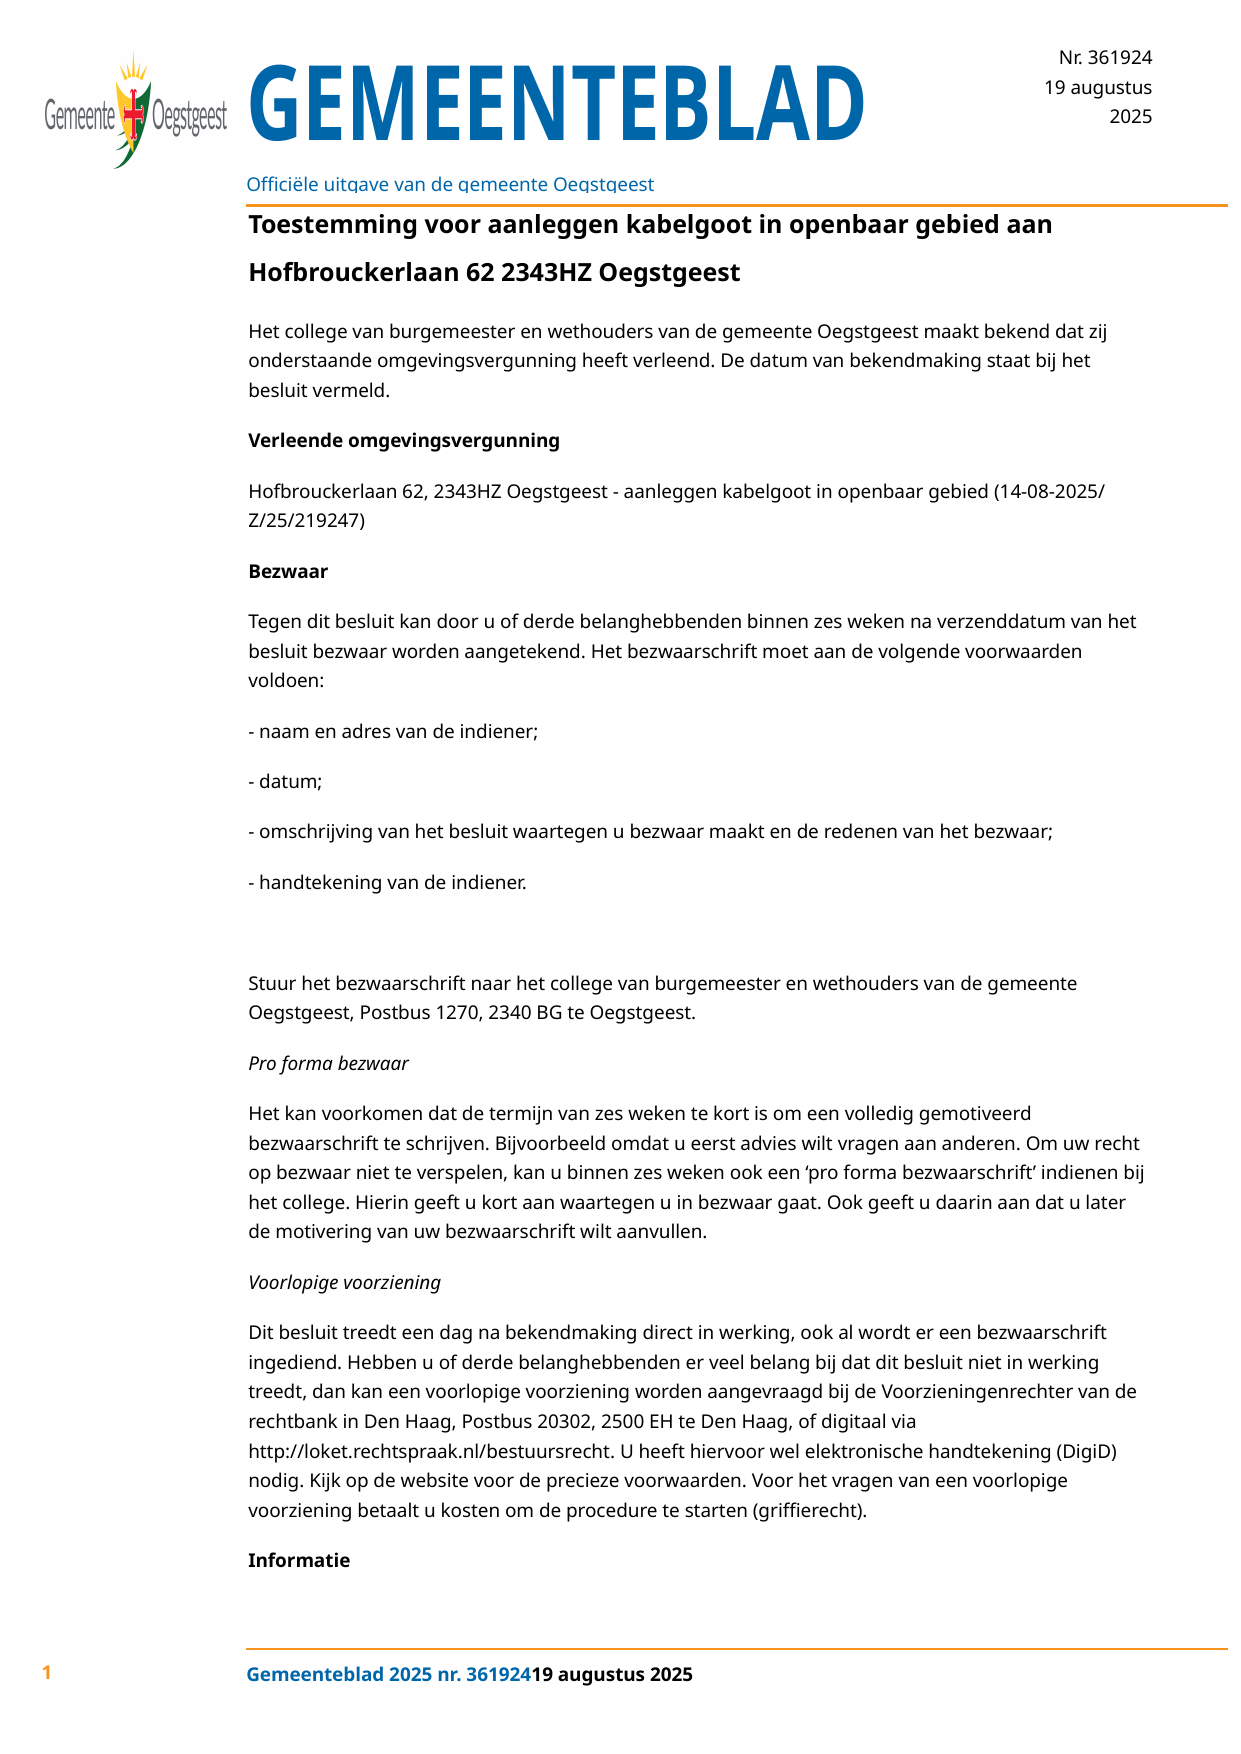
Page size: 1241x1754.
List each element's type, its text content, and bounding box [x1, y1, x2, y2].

text - handtekening van de indiener. [248, 869, 1152, 895]
text Het kan voorkomen dat de termijn van zes weken te kort is om een volledig gemotiveerd bezwaarschrift te schrijven. Bijvoorbeeld omdat u eerst advies wilt vragen aan anderen. Om uw recht op bezwaar niet te verspelen, kan u binnen zes weken ook een ‘pro forma bezwaarschrift’ indienen bij het college. Hierin geeft u kort aan waartegen u in bezwaar gaat. Ook geeft u daarin aan dat u later de motivering van uw bezwaarschrift wilt aanvullen. [248, 1100, 1152, 1244]
text Informatie [248, 1547, 1152, 1573]
text Het college van burgemeester en wethouders van de gemeente Oegstgeest maakt bekend dat zij onderstaande omgevingsvergunning heeft verleend. De datum van bekendmaking staat bij het besluit vermeld. [248, 318, 1152, 403]
text Verleende omgevingsvergunning [248, 427, 1152, 453]
text Bezwaar [248, 558, 1152, 584]
text - datum; [248, 768, 1152, 794]
text Stuur het bezwaarschrift naar het college van burgemeester en wethouders van de gemeente Oegstgeest, Postbus 1270, 2340 BG te Oegstgeest. [248, 970, 1152, 1025]
text Dit besluit treedt een dag na bekendmaking direct in werking, ook al wordt er een bezwaarschrift ingediend. Hebben u of derde belanghebbenden er veel belang bij dat dit besluit niet in werking treedt, dan kan een voorlopige voorziening worden aangevraagd bij de Voorzieningenrechter van de rechtbank in Den Haag, Postbus 20302, 2500 EH te Den Haag, of digitaal via http://loket.rechtspraak.nl/bestuursrecht. U heeft hiervoor wel elektronische handtekening (DigiD) nodig. Kijk op de website voor de precieze voorwaarden. Voor het vragen van een voorlopige voorziening betaalt u kosten om de procedure te starten (griffierecht). [248, 1319, 1152, 1523]
text Toestemming voor aanleggen kabelgoot in openbaar gebied aan Hofbrouckerlaan 62 2343HZ Oegstgeest [248, 207, 1152, 288]
text - naam en adres van de indiener; [248, 718, 1152, 744]
picture [41, 47, 231, 172]
text Voorlopige voorziening [248, 1269, 1152, 1295]
text Pro forma bezwaar [248, 1050, 1152, 1076]
text Hofbrouckerlaan 62, 2343HZ Oegstgeest - aanleggen kabelgoot in openbaar gebied (14-08-2025/ Z/25/219247) [248, 478, 1152, 533]
text Tegen dit besluit kan door u of derde belanghebbenden binnen zes weken na verzenddatum van het besluit bezwaar worden aangetekend. Het bezwaarschrift moet aan de volgende voorwaarden voldoen: [248, 608, 1152, 693]
text - omschrijving van het besluit waartegen u bezwaar maakt en de redenen van het bezwaar; [248, 819, 1152, 844]
